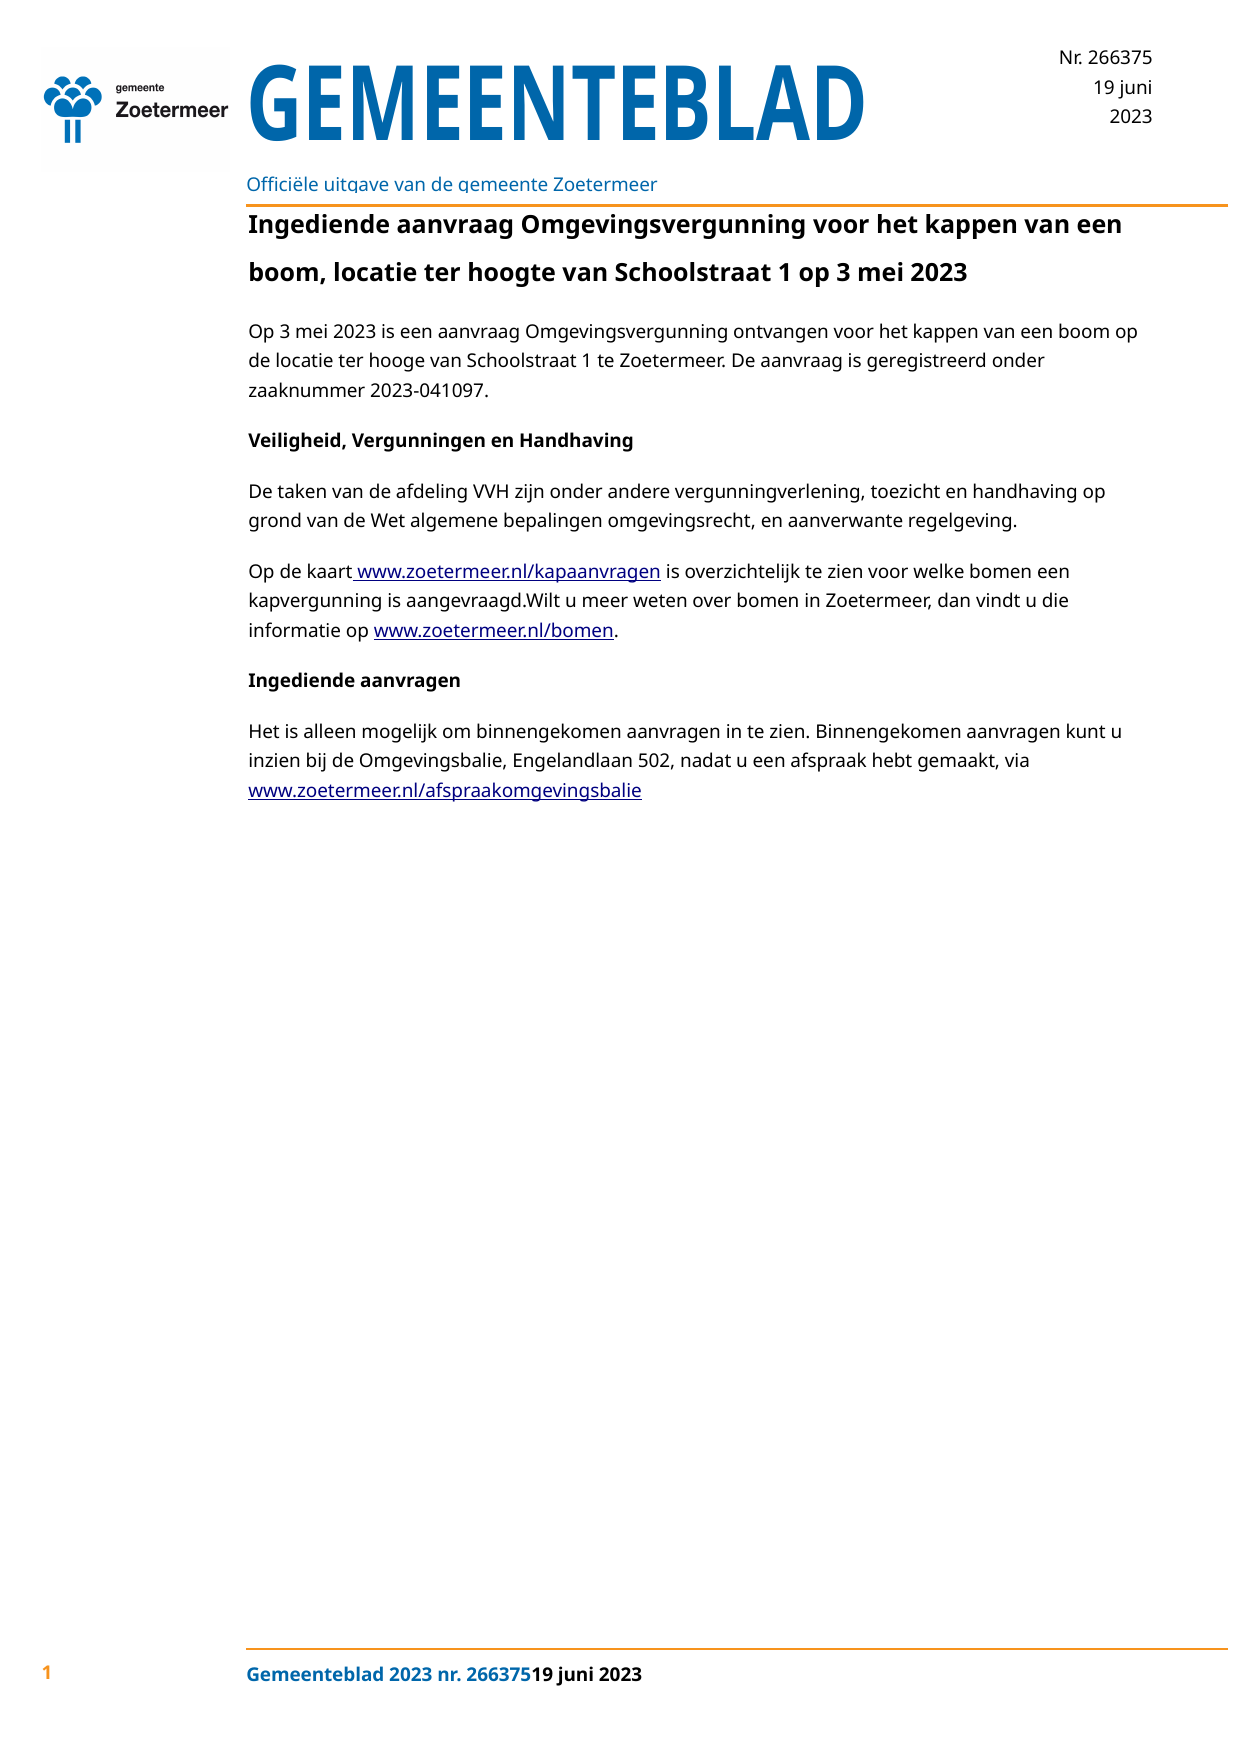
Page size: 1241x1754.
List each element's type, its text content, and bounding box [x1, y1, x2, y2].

picture [41, 47, 231, 172]
text Veiligheid, Vergunningen en Handhaving [248, 427, 1152, 453]
text Op de kaart www.zoetermeer.nl/kapaanvragen is overzichtelijk te zien voor welke bomen een kapvergunning is aangevraagd.Wilt u meer weten over bomen in Zoetermeer, dan vindt u die informatie op www.zoetermeer.nl/bomen. [248, 558, 1152, 643]
text Ingediende aanvraag Omgevingsvergunning voor het kappen van een boom, locatie ter hoogte van Schoolstraat 1 op 3 mei 2023 [248, 207, 1152, 288]
text Het is alleen mogelijk om binnengekomen aanvragen in te zien. Binnengekomen aanvragen kunt u inzien bij de Omgevingsbalie, Engelandlaan 502, nadat u een afspraak hebt gemaakt, via www.zoetermeer.nl/afspraakomgevingsbalie [248, 718, 1152, 803]
text Ingediende aanvragen [248, 667, 1152, 693]
text De taken van de afdeling VVH zijn onder andere vergunningverlening, toezicht en handhaving op grond van de Wet algemene bepalingen omgevingsrecht, en aanverwante regelgeving. [248, 478, 1152, 533]
text Op 3 mei 2023 is een aanvraag Omgevingsvergunning ontvangen voor het kappen van een boom op de locatie ter hooge van Schoolstraat 1 te Zoetermeer. De aanvraag is geregistreerd onder zaaknummer 2023-041097. [248, 318, 1152, 403]
